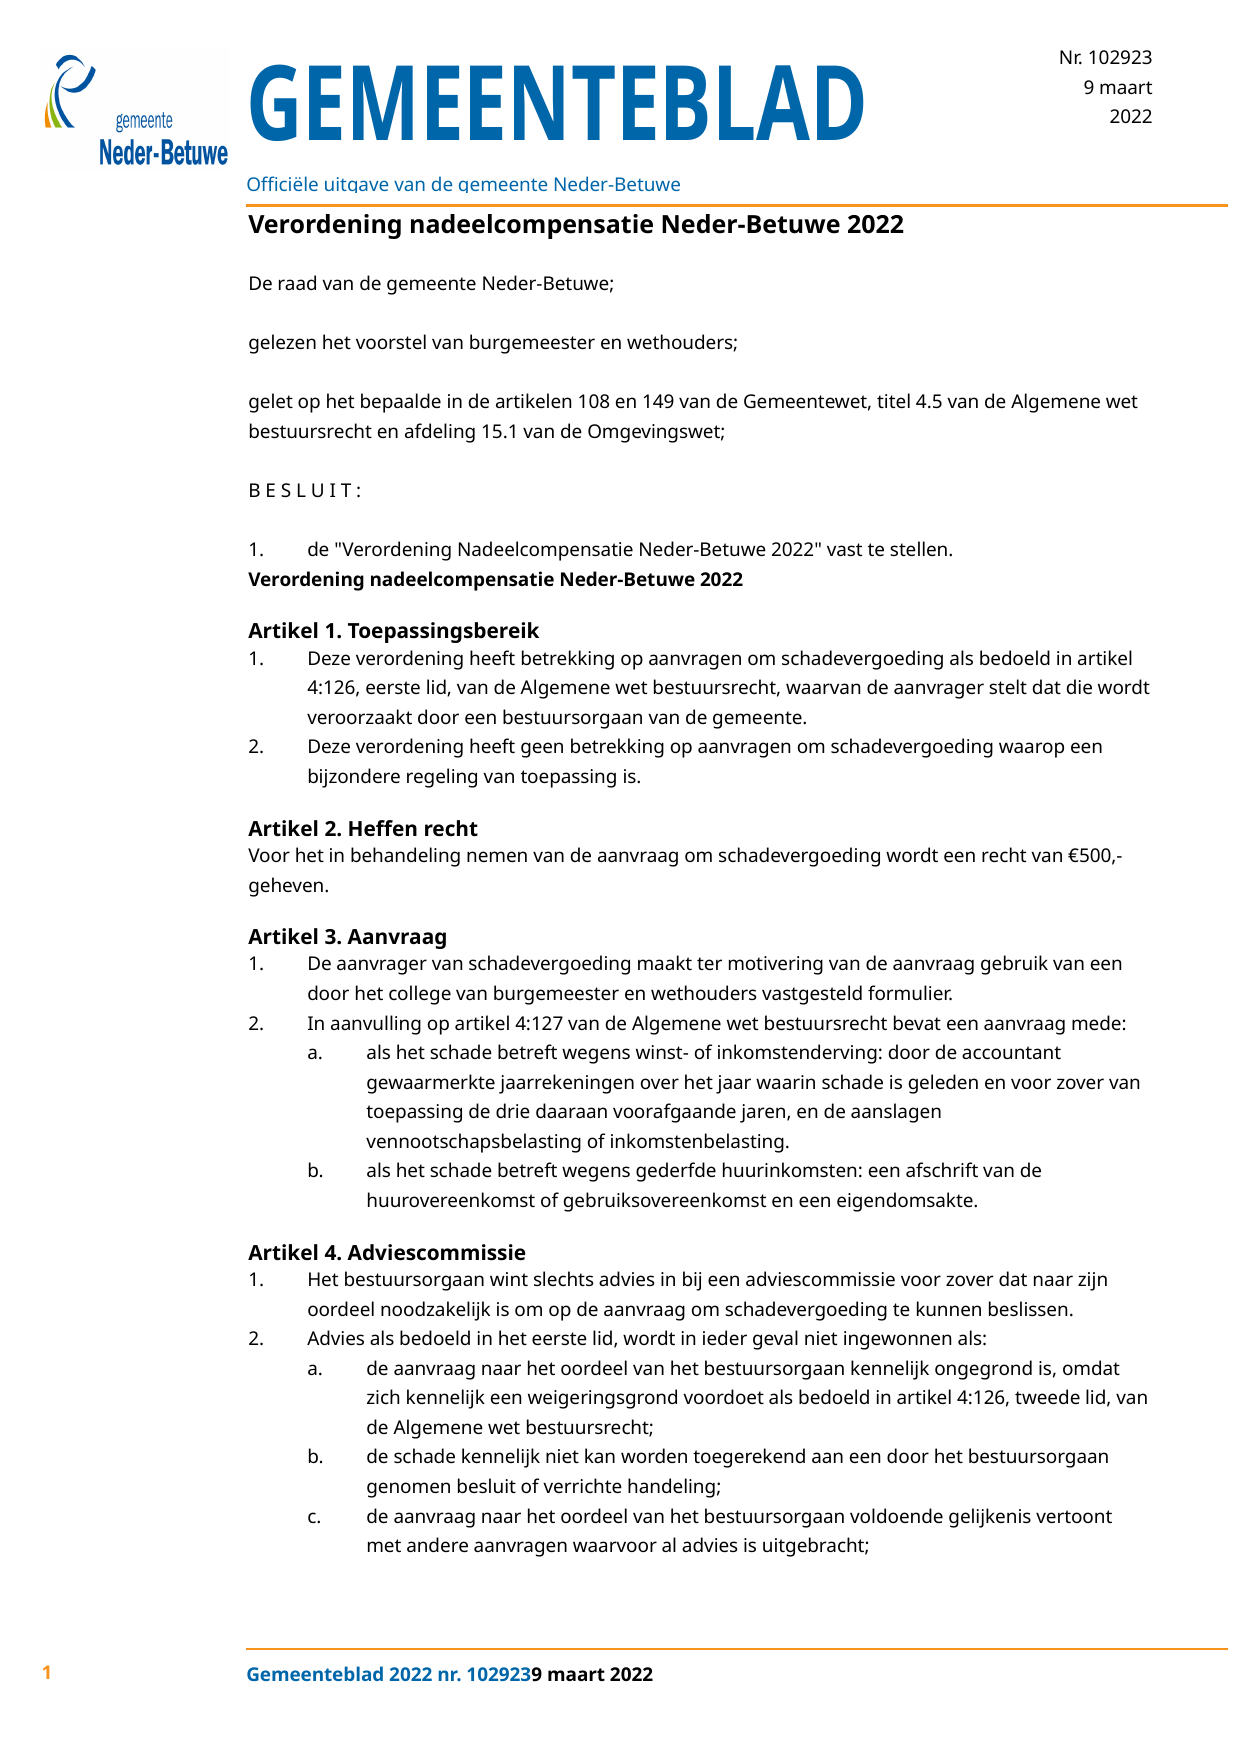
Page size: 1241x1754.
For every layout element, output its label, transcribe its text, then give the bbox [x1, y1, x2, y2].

picture [41, 47, 231, 172]
text Artikel 3. Aanvraag [248, 922, 1152, 951]
text gelezen het voorstel van burgemeester en wethouders; [248, 329, 1152, 355]
text B E S L U I T : [248, 477, 1152, 503]
list Deze verordening heeft betrekking op aanvragen om schadevergoeding als bedoeld in artikel 4:126, eerste lid, van de Algemene wet bestuursrecht, waarvan de aanvrager stelt dat die wordt veroorzaakt door een bestuursorgaan van de gemeente. [248, 645, 1152, 730]
list In aanvulling op artikel 4:127 van de Algemene wet bestuursrecht bevat een aanvraag mede: [248, 1010, 1152, 1036]
list Het bestuursorgaan wint slechts advies in bij een adviescommissie voor zover dat naar zijn oordeel noodzakelijk is om op de aanvraag om schadevergoeding te kunnen beslissen. [248, 1266, 1152, 1321]
list de schade kennelijk niet kan worden toegerekend aan een door het bestuursorgaan genomen besluit of verrichte handeling; [307, 1444, 1152, 1499]
list de aanvraag naar het oordeel van het bestuursorgaan voldoende gelijkenis vertoont met andere aanvragen waarvoor al advies is uitgebracht; [307, 1503, 1152, 1558]
text Artikel 2. Heffen recht [248, 814, 1152, 842]
text De raad van de gemeente Neder-Betuwe; [248, 270, 1152, 296]
list als het schade betreft wegens winst- of inkomstenderving: door de accountant gewaarmerkte jaarrekeningen over het jaar waarin schade is geleden en voor zover van toepassing de drie daaraan voorafgaande jaren, en de aanslagen vennootschapsbelasting of inkomstenbelasting. [307, 1039, 1152, 1154]
text Artikel 4. Adviescommissie [248, 1238, 1152, 1266]
text Verordening nadeelcompensatie Neder-Betuwe 2022 [248, 566, 1152, 592]
list als het schade betreft wegens gederfde huurinkomsten: een afschrift van de huurovereenkomst of gebruiksovereenkomst en een eigendomsakte. [307, 1158, 1152, 1213]
text gelet op het bepaalde in de artikelen 108 en 149 van de Gemeentewet, titel 4.5 van de Algemene wet bestuursrecht en afdeling 15.1 van de Omgevingswet; [248, 389, 1152, 444]
list Advies als bedoeld in het eerste lid, wordt in ieder geval niet ingewonnen als: [248, 1325, 1152, 1351]
text Voor het in behandeling nemen van de aanvraag om schadevergoeding wordt een recht van €500,- geheven. [248, 842, 1152, 897]
text Verordening nadeelcompensatie Neder-Betuwe 2022 [248, 207, 1152, 241]
list de aanvraag naar het oordeel van het bestuursorgaan kennelijk ongegrond is, omdat zich kennelijk een weigeringsgrond voordoet als bedoeld in artikel 4:126, tweede lid, van de Algemene wet bestuursrecht; [307, 1355, 1152, 1440]
list Deze verordening heeft geen betrekking op aanvragen om schadevergoeding waarop een bijzondere regeling van toepassing is. [248, 734, 1152, 789]
text Artikel 1. Toepassingsbereik [248, 617, 1152, 645]
list de "Verordening Nadeelcompensatie Neder-Betuwe 2022" vast te stellen. [248, 537, 1152, 562]
list De aanvrager van schadevergoeding maakt ter motivering van de aanvraag gebruik van een door het college van burgemeester en wethouders vastgesteld formulier. [248, 951, 1152, 1006]
